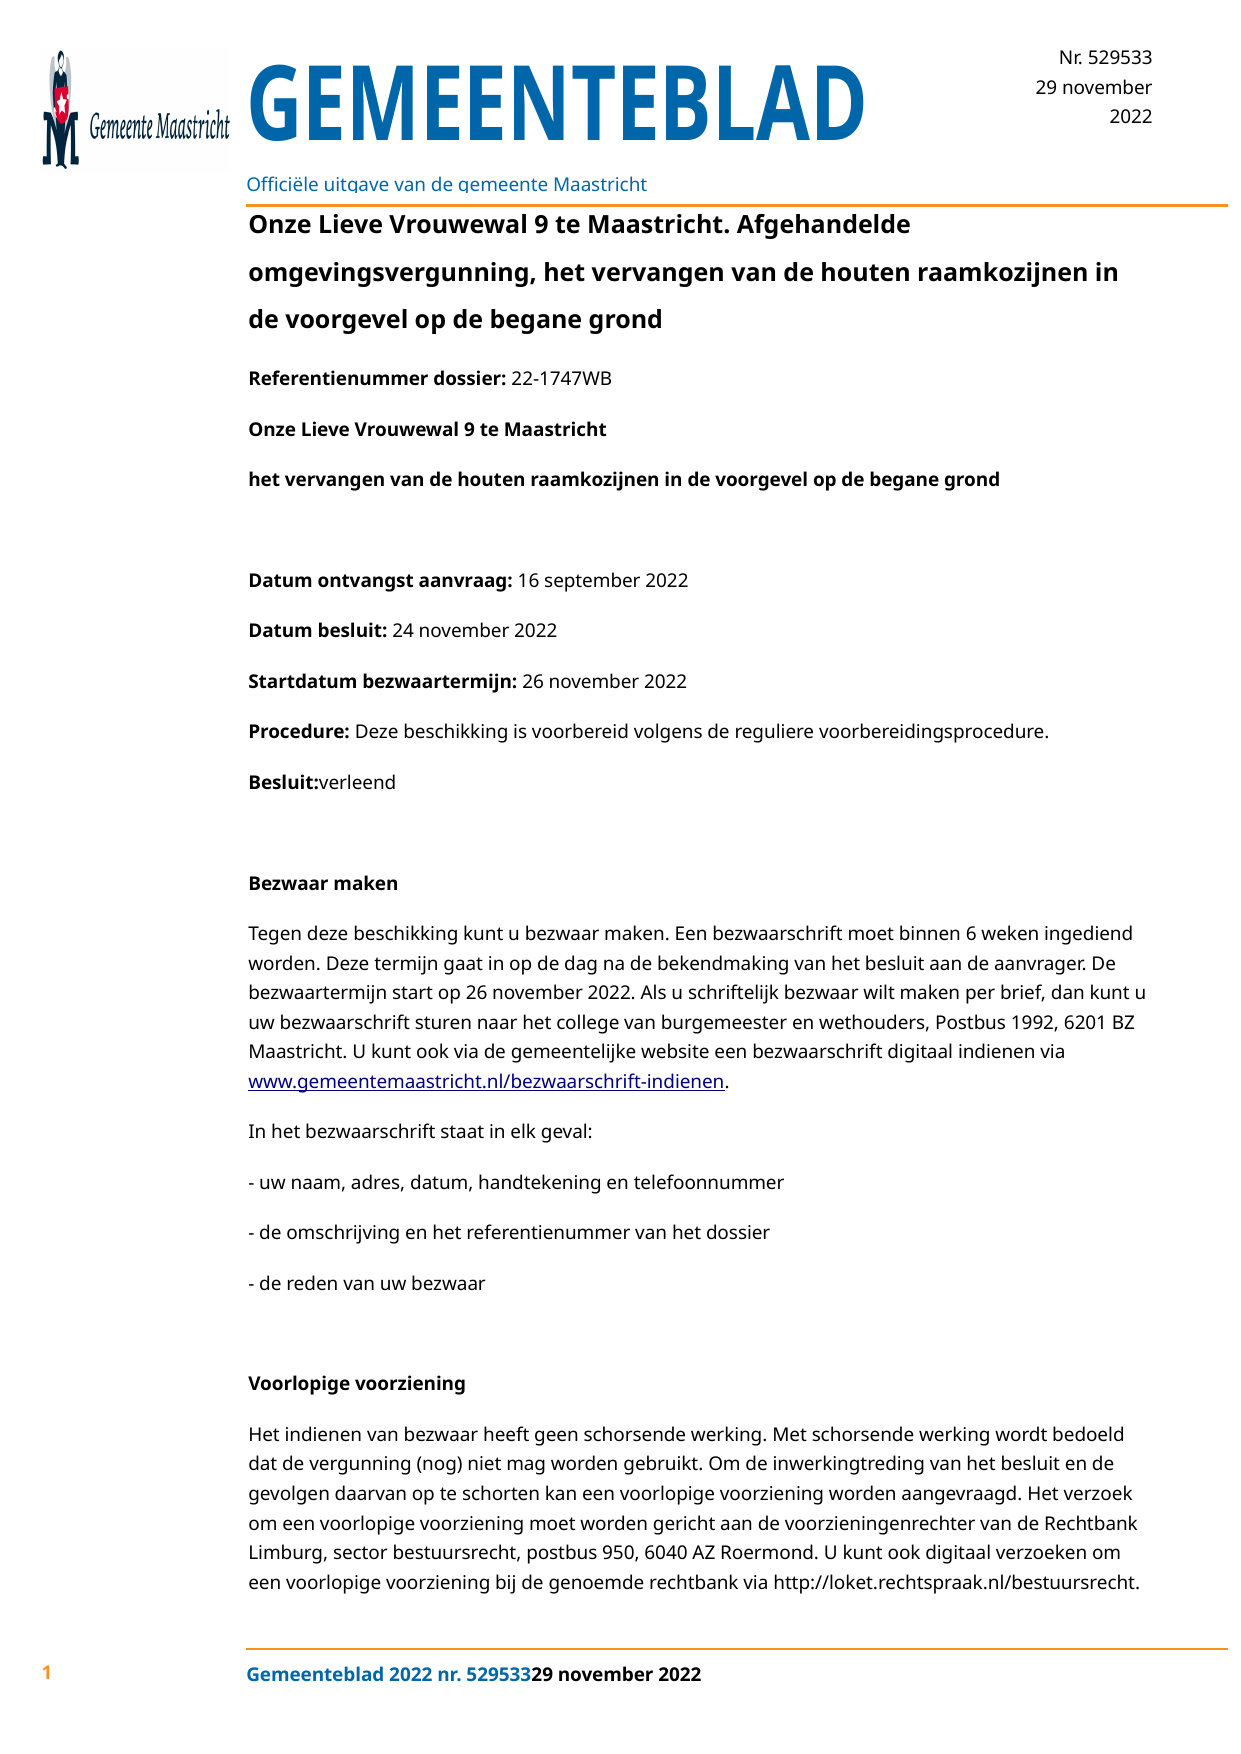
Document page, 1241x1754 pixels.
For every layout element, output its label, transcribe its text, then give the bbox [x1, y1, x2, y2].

text - de omschrijving en het referentienummer van het dossier [248, 1219, 1152, 1245]
text Datum ontvangst aanvraag: 16 september 2022 [248, 567, 1152, 593]
text Het indienen van bezwaar heeft geen schorsende werking. Met schorsende werking wordt bedoeld dat de vergunning (nog) niet mag worden gebruikt. Om de inwerkingtreding van het besluit en de gevolgen daarvan op te schorten kan een voorlopige voorziening worden aangevraagd. Het verzoek om een voorlopige voorziening moet worden gericht aan de voorzieningenrechter van de Rechtbank Limburg, sector bestuursrecht, postbus 950, 6040 AZ Roermond. U kunt ook digitaal verzoeken om een voorlopige voorziening bij de genoemde rechtbank via http://loket.rechtspraak.nl/bestuursrecht. [248, 1421, 1152, 1594]
text - uw naam, adres, datum, handtekening en telefoonnummer [248, 1169, 1152, 1194]
text - de reden van uw bezwaar [248, 1270, 1152, 1295]
text Datum besluit: 24 november 2022 [248, 618, 1152, 643]
text Procedure: Deze beschikking is voorbereid volgens de reguliere voorbereidingsprocedure. [248, 718, 1152, 744]
text Tegen deze beschikking kunt u bezwaar maken. Een bezwaarschrift moet binnen 6 weken ingediend worden. Deze termijn gaat in op de dag na de bekendmaking van het besluit aan de aanvrager. De bezwaartermijn start op 26 november 2022. Als u schriftelijk bezwaar wilt maken per brief, dan kunt u uw bezwaarschrift sturen naar het college van burgemeester en wethouders, Postbus 1992, 6201 BZ Maastricht. U kunt ook via de gemeentelijke website een bezwaarschrift digitaal indienen via www.gemeentemaastricht.nl/bezwaarschrift-indienen. [248, 920, 1152, 1094]
text Voorlopige voorziening [248, 1371, 1152, 1396]
text Onze Lieve Vrouwewal 9 te Maastricht [248, 416, 1152, 442]
text Startdatum bezwaartermijn: 26 november 2022 [248, 668, 1152, 694]
text het vervangen van de houten raamkozijnen in de voorgevel op de begane grond [248, 466, 1152, 492]
text Bezwaar maken [248, 870, 1152, 895]
text Besluit:verleend [248, 769, 1152, 794]
text Referentienummer dossier: 22-1747WB [248, 366, 1152, 391]
text In het bezwaarschrift staat in elk geval: [248, 1118, 1152, 1144]
picture [41, 47, 231, 172]
text Onze Lieve Vrouwewal 9 te Maastricht. Afgehandelde omgevingsvergunning, het vervangen van de houten raamkozijnen in de voorgevel op de begane grond [248, 207, 1152, 336]
